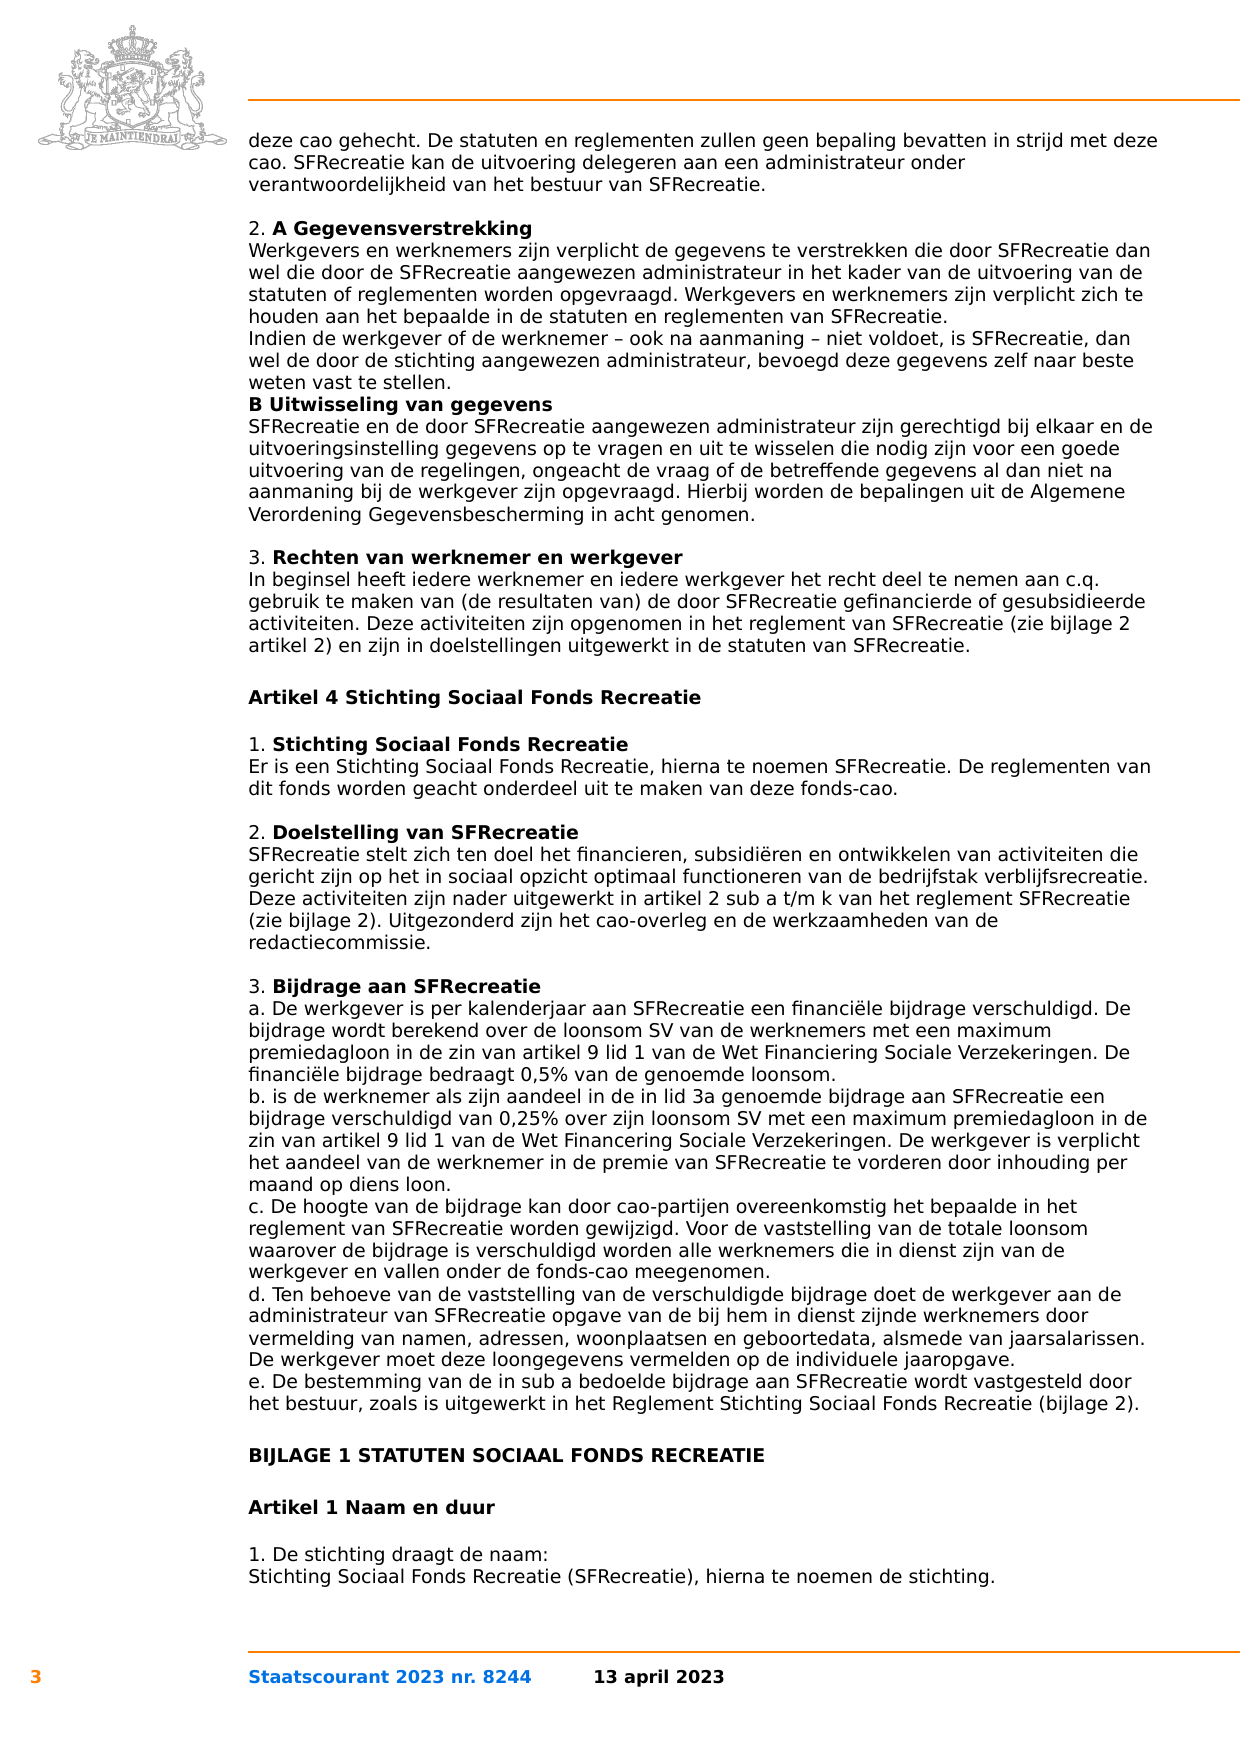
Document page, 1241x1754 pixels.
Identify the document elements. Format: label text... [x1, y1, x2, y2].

text b. is de werknemer als zijn aandeel in de in lid 3a genoemde bijdrage aan SFRecreatie een bijdrage verschuldigd van 0,25% over zijn loonsom SV met een maximum premiedagloon in de zin van artikel 9 lid 1 van de Wet Financering Sociale Verzekeringen. De werkgever is verplicht het aandeel van de werknemer in de premie van SFRecreatie te vorderen door inhouding per maand op diens loon. [248, 1086, 1163, 1196]
subtitle Artikel 1 Naam en duur [248, 1497, 1163, 1519]
subtitle Artikel 4 Stichting Sociaal Fonds Recreatie [248, 687, 1163, 709]
text 2. A Gegevensverstrekking [248, 218, 1163, 240]
text 1. De stichting draagt de naam: [248, 1544, 1163, 1566]
text deze cao gehecht. De statuten en reglementen zullen geen bepaling bevatten in strijd met deze cao. SFRecreatie kan de uitvoering delegeren aan een administrateur onder verantwoordelijkheid van het bestuur van SFRecreatie. [248, 130, 1163, 196]
text c. De hoogte van de bijdrage kan door cao-partijen overeenkomstig het bepaalde in het reglement van SFRecreatie worden gewijzigd. Voor de vaststelling van de totale loonsom waarover de bijdrage is verschuldigd worden alle werknemers die in dienst zijn van de werkgever en vallen onder de fonds-cao meegenomen. [248, 1196, 1163, 1283]
text Indien de werkgever of de werknemer – ook na aanmaning – niet voldoet, is SFRecreatie, dan wel de door de stichting aangewezen administrateur, bevoegd deze gegevens zelf naar beste weten vast te stellen. [248, 328, 1163, 393]
text In beginsel heeft iedere werknemer en iedere werkgever het recht deel te nemen aan c.q. gebruik te maken van (de resultaten van) de door SFRecreatie gefinancierde of gesubsidieerde activiteiten. Deze activiteiten zijn opgenomen in het reglement van SFRecreatie (zie bijlage 2 artikel 2) en zijn in doelstellingen uitgewerkt in de statuten van SFRecreatie. [248, 569, 1163, 657]
text B Uitwisseling van gegevens [248, 393, 1163, 416]
text a. De werkgever is per kalenderjaar aan SFRecreatie een financiële bijdrage verschuldigd. De bijdrage wordt berekend over de loonsom SV van de werknemers met een maximum premiedagloon in de zin van artikel 9 lid 1 van de Wet Financiering Sociale Verzekeringen. De financiële bijdrage bedraagt 0,5% van de genoemde loonsom. [248, 998, 1163, 1086]
text e. De bestemming van de in sub a bedoelde bijdrage aan SFRecreatie wordt vastgesteld door het bestuur, zoals is uitgewerkt in het Reglement Stichting Sociaal Fonds Recreatie (bijlage 2). [248, 1371, 1163, 1415]
text Stichting Sociaal Fonds Recreatie (SFRecreatie), hierna te noemen de stichting. [248, 1566, 1163, 1588]
text 3. Bijdrage aan SFRecreatie [248, 976, 1163, 998]
picture [38, 25, 227, 150]
text Er is een Stichting Sociaal Fonds Recreatie, hierna te noemen SFRecreatie. De reglementen van dit fonds worden geacht onderdeel uit te maken van deze fonds-cao. [248, 756, 1163, 800]
subtitle BIJLAGE 1 STATUTEN SOCIAAL FONDS RECREATIE [248, 1445, 1163, 1467]
text SFRecreatie stelt zich ten doel het financieren, subsidiëren en ontwikkelen van activiteiten die gericht zijn op het in sociaal opzicht optimaal functioneren van de bedrijfstak verblijfsrecreatie. Deze activiteiten zijn nader uitgewerkt in artikel 2 sub a t/m k van het reglement SFRecreatie (zie bijlage 2). Uitgezonderd zijn het cao-overleg en de werkzaamheden van de redactiecommissie. [248, 844, 1163, 954]
text d. Ten behoeve van de vaststelling van de verschuldigde bijdrage doet de werkgever aan de administrateur van SFRecreatie opgave van de bij hem in dienst zijnde werknemers door vermelding van namen, adressen, woonplaatsen en geboortedata, alsmede van jaarsalarissen. De werkgever moet deze loongegevens vermelden op de individuele jaaropgave. [248, 1283, 1163, 1371]
text 1. Stichting Sociaal Fonds Recreatie [248, 734, 1163, 756]
text 3. Rechten van werknemer en werkgever [248, 547, 1163, 569]
text SFRecreatie en de door SFRecreatie aangewezen administrateur zijn gerechtigd bij elkaar en de uitvoeringsinstelling gegevens op te vragen en uit te wisselen die nodig zijn voor een goede uitvoering van de regelingen, ongeacht de vraag of de betreffende gegevens al dan niet na aanmaning bij de werkgever zijn opgevraagd. Hierbij worden de bepalingen uit de Algemene Verordening Gegevensbescherming in acht genomen. [248, 416, 1163, 525]
text 2. Doelstelling van SFRecreatie [248, 822, 1163, 844]
text Werkgevers en werknemers zijn verplicht de gegevens te verstrekken die door SFRecreatie dan wel die door de SFRecreatie aangewezen administrateur in het kader van de uitvoering van de statuten of reglementen worden opgevraagd. Werkgevers en werknemers zijn verplicht zich te houden aan het bepaalde in de statuten en reglementen van SFRecreatie. [248, 240, 1163, 328]
